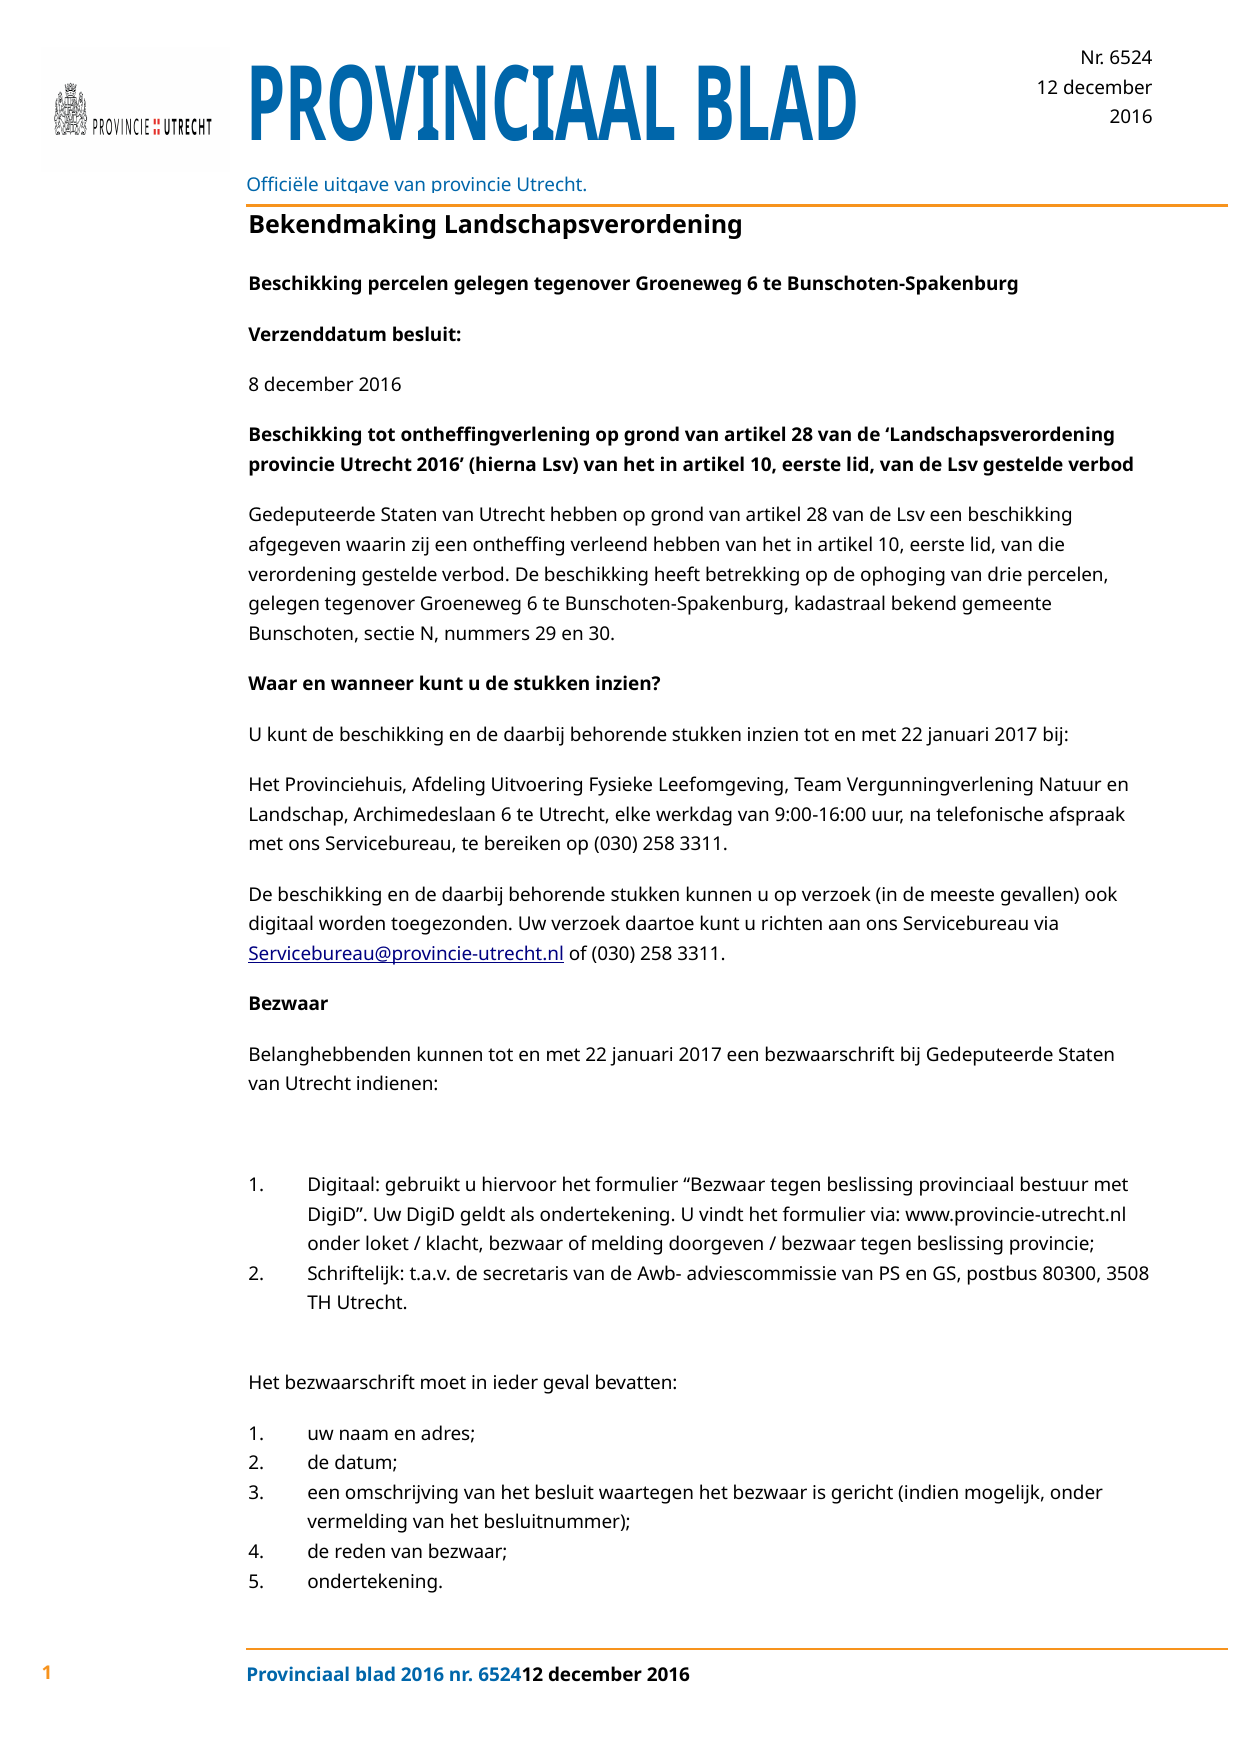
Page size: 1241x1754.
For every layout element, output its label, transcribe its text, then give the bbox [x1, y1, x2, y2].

text Gedeputeerde Staten van Utrecht hebben op grond van artikel 28 van de Lsv een beschikking afgegeven waarin zij een ontheffing verleend hebben van het in artikel 10, eerste lid, van die verordening gestelde verbod. De beschikking heeft betrekking op de ophoging van drie percelen, gelegen tegenover Groeneweg 6 te Bunschoten-Spakenburg, kadastraal bekend gemeente Bunschoten, sectie N, nummers 29 en 30. [248, 502, 1152, 646]
list uw naam en adres; [248, 1420, 1152, 1446]
text Beschikking percelen gelegen tegenover Groeneweg 6 te Bunschoten-Spakenburg [248, 270, 1152, 296]
list Schriftelijk: t.a.v. de secretaris van de Awb- adviescommissie van PS en GS, postbus 80300, 3508 TH Utrecht. [248, 1260, 1152, 1315]
text 8 december 2016 [248, 371, 1152, 397]
text Het bezwaarschrift moet in ieder geval bevatten: [248, 1369, 1152, 1395]
list de datum; [248, 1449, 1152, 1475]
text Beschikking tot ontheffingverlening op grond van artikel 28 van de ‘Landschapsverordening provincie Utrecht 2016’ (hierna Lsv) van het in artikel 10, eerste lid, van de Lsv gestelde verbod [248, 422, 1152, 477]
picture [41, 47, 231, 172]
text Het Provinciehuis, Afdeling Uitvoering Fysieke Leefomgeving, Team Vergunningverlening Natuur en Landschap, Archimedeslaan 6 te Utrecht, elke werkdag van 9:00‑16:00 uur, na telefonische afspraak met ons Servicebureau, te bereiken op (030) 258 3311. [248, 771, 1152, 856]
list de reden van bezwaar; [248, 1538, 1152, 1564]
text Verzenddatum besluit: [248, 321, 1152, 346]
list een omschrijving van het besluit waartegen het bezwaar is gericht (indien mogelijk, onder vermelding van het besluitnummer); [248, 1479, 1152, 1534]
text U kunt de beschikking en de daarbij behorende stukken inzien tot en met 22 januari 2017 bij: [248, 721, 1152, 746]
list Digitaal: gebruikt u hiervoor het formulier “Bezwaar tegen beslissing provinciaal bestuur met DigiD”. Uw DigiD geldt als ondertekening. U vindt het formulier via: www.provincie-utrecht.nl onder loket / klacht, bezwaar of melding doorgeven / bezwaar tegen beslissing provincie; [248, 1171, 1152, 1256]
text Bekendmaking Landschapsverordening [248, 207, 1152, 241]
text Bezwaar [248, 990, 1152, 1016]
text De beschikking en de daarbij behorende stukken kunnen u op verzoek (in de meeste gevallen) ook digitaal worden toegezonden. Uw verzoek daartoe kunt u richten aan ons Servicebureau via Servicebureau@provincie-utrecht.nl of (030) 258 3311. [248, 881, 1152, 966]
text Waar en wanneer kunt u de stukken inzien? [248, 670, 1152, 696]
text Belanghebbenden kunnen tot en met 22 januari 2017 een bezwaarschrift bij Gedeputeerde Staten van Utrecht indienen: [248, 1041, 1152, 1096]
list ondertekening. [248, 1568, 1152, 1593]
